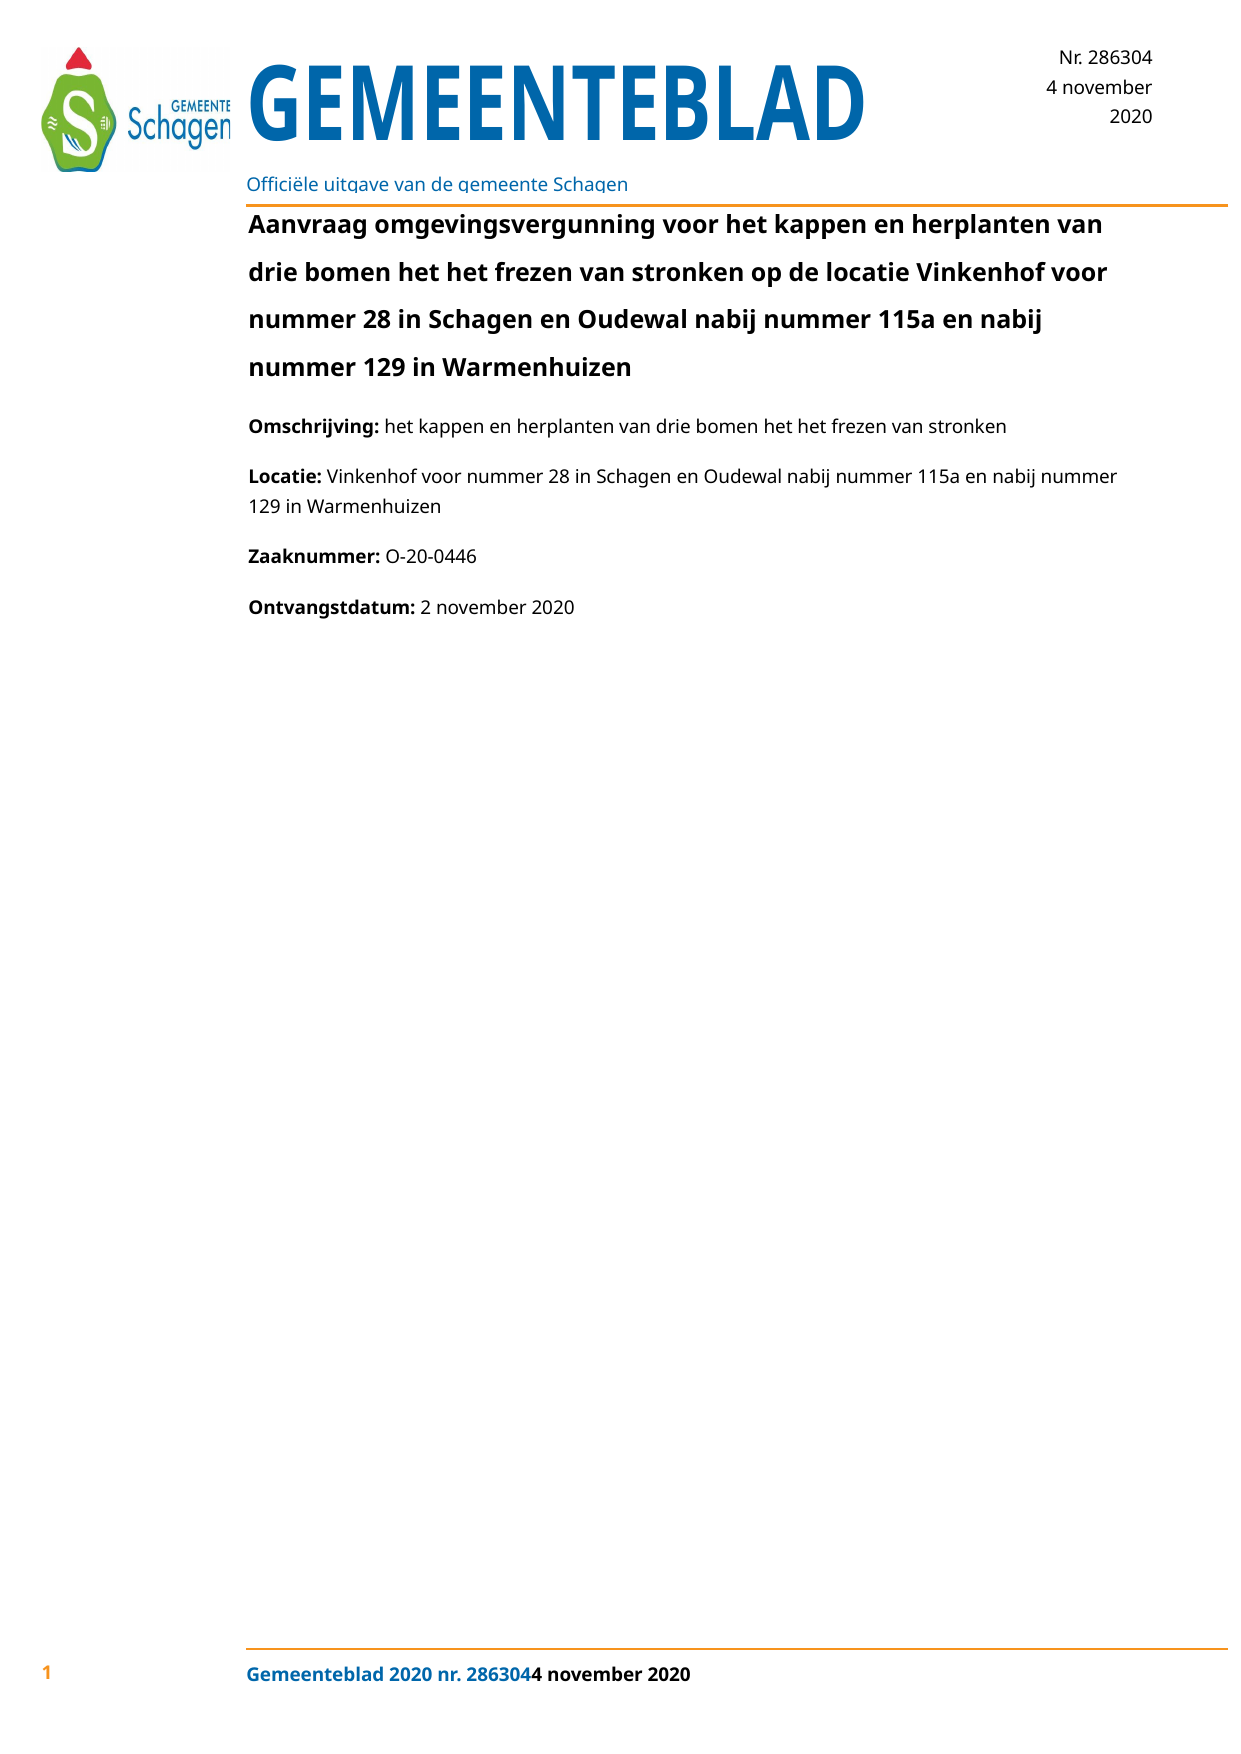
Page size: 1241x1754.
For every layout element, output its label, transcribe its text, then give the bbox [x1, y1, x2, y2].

text Omschrijving: het kappen en herplanten van drie bomen het het frezen van stronken [248, 413, 1152, 439]
text Aanvraag omgevingsvergunning voor het kappen en herplanten van drie bomen het het frezen van stronken op de locatie Vinkenhof voor nummer 28 in Schagen en Oudewal nabij nummer 115a en nabij nummer 129 in Warmenhuizen [248, 207, 1152, 384]
text Ontvangstdatum: 2 november 2020 [248, 594, 1152, 620]
text Zaaknummer: O-20-0446 [248, 543, 1152, 569]
text Locatie: Vinkenhof voor nummer 28 in Schagen en Oudewal nabij nummer 115a en nabij nummer 129 in Warmenhuizen [248, 463, 1152, 519]
picture [41, 47, 231, 172]
